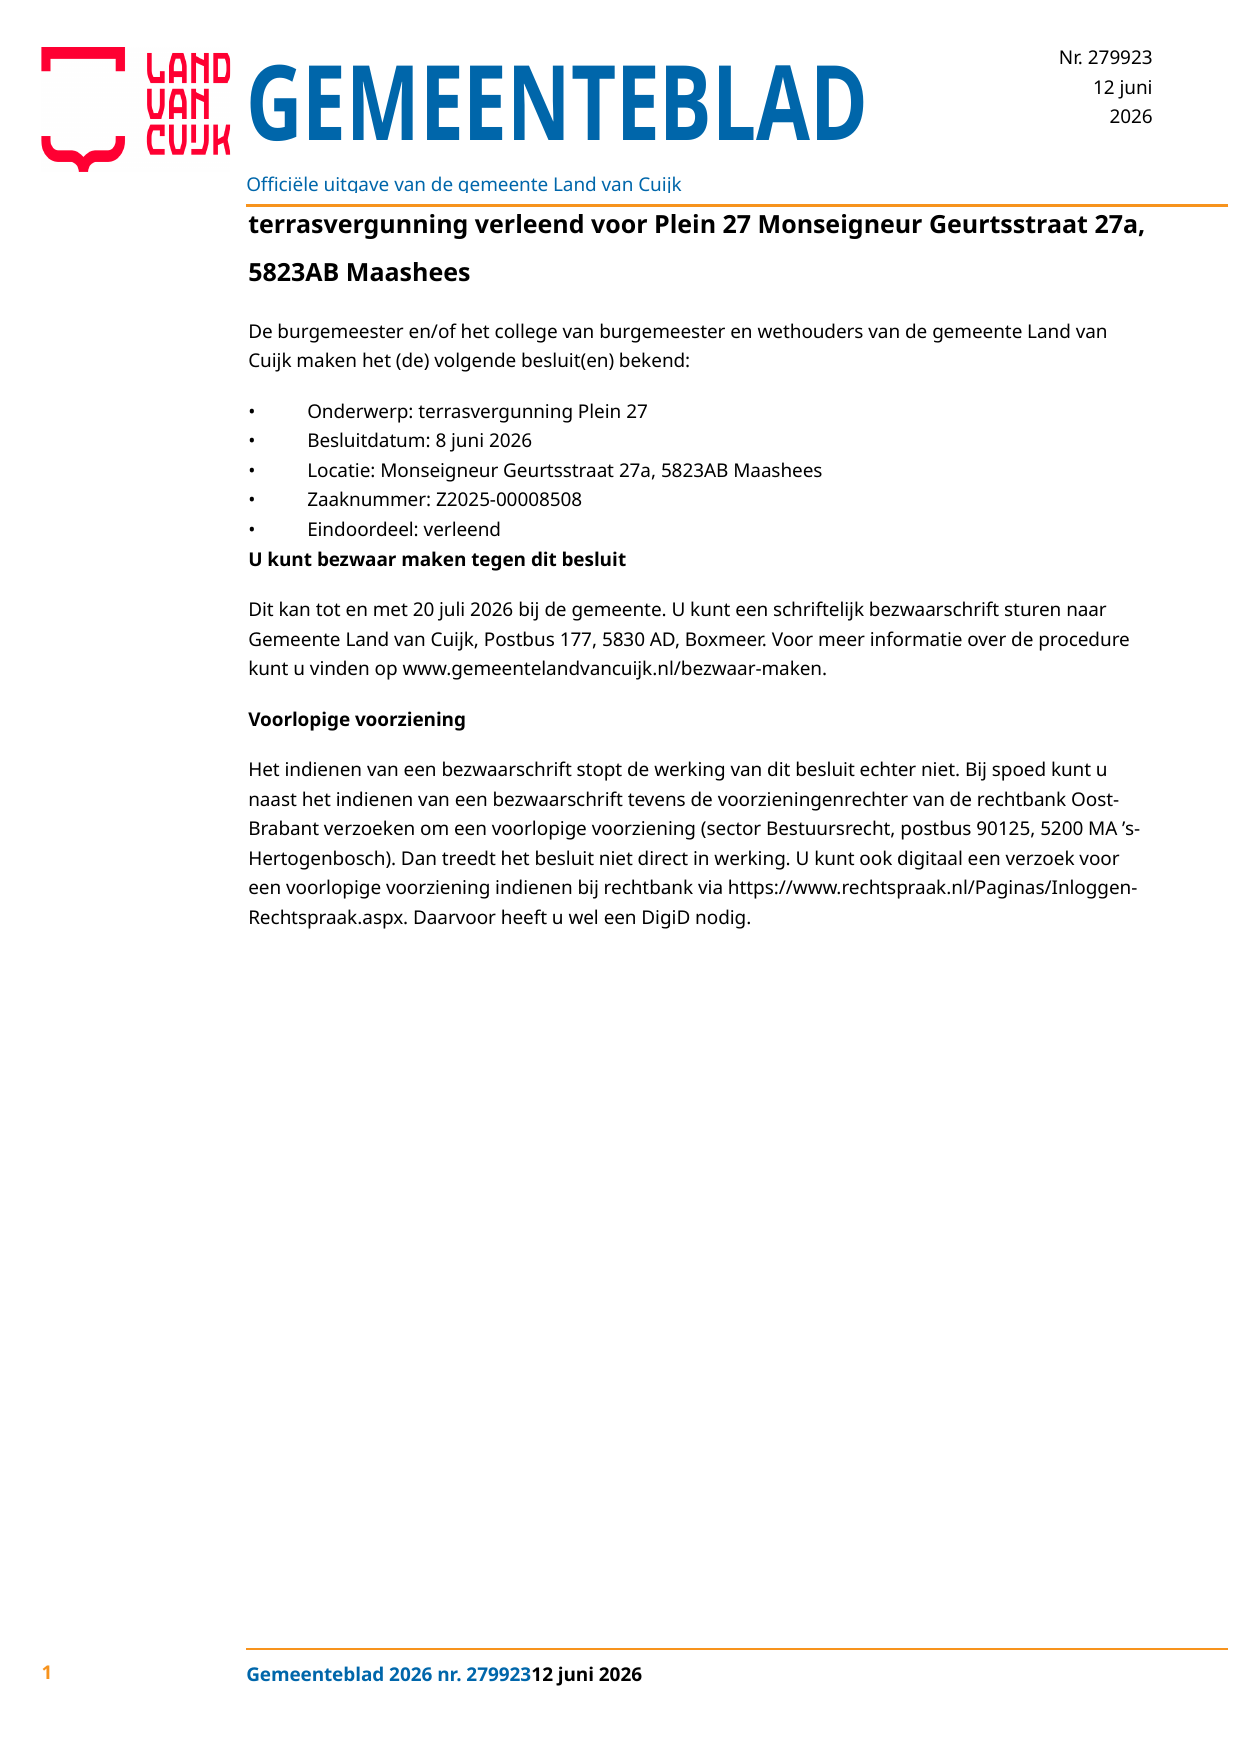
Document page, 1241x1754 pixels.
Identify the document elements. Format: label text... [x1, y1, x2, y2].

text Voorlopige voorziening [248, 706, 1152, 732]
text U kunt bezwaar maken tegen dit besluit [248, 546, 1152, 572]
list Besluitdatum: 8 juni 2026 [248, 427, 1152, 453]
list Zaaknummer: Z2025-00008508 [248, 487, 1152, 512]
picture [41, 47, 231, 172]
text Dit kan tot en met 20 juli 2026 bij de gemeente. U kunt een schriftelijk bezwaarschrift sturen naar Gemeente Land van Cuijk, Postbus 177, 5830 AD, Boxmeer. Voor meer informatie over de procedure kunt u vinden op www.gemeentelandvancuijk.nl/bezwaar-maken. [248, 596, 1152, 681]
list Eindoordeel: verleend [248, 516, 1152, 542]
list Onderwerp: terrasvergunning Plein 27 [248, 398, 1152, 424]
text De burgemeester en/of het college van burgemeester en wethouders van de gemeente Land van Cuijk maken het (de) volgende besluit(en) bekend: [248, 318, 1152, 373]
text Het indienen van een bezwaarschrift stopt de werking van dit besluit echter niet. Bij spoed kunt u naast het indienen van een bezwaarschrift tevens de voorzieningenrechter van de rechtbank Oost-Brabant verzoeken om een voorlopige voorziening (sector Bestuursrecht, postbus 90125, 5200 MA ’s-Hertogenbosch). Dan treedt het besluit niet direct in werking. U kunt ook digitaal een verzoek voor een voorlopige voorziening indienen bij rechtbank via https://www.rechtspraak.nl/Paginas/Inloggen-Rechtspraak.aspx. Daarvoor heeft u wel een DigiD nodig. [248, 756, 1152, 930]
text terrasvergunning verleend voor Plein 27 Monseigneur Geurtsstraat 27a, 5823AB Maashees [248, 207, 1152, 288]
list Locatie: Monseigneur Geurtsstraat 27a, 5823AB Maashees [248, 457, 1152, 483]
